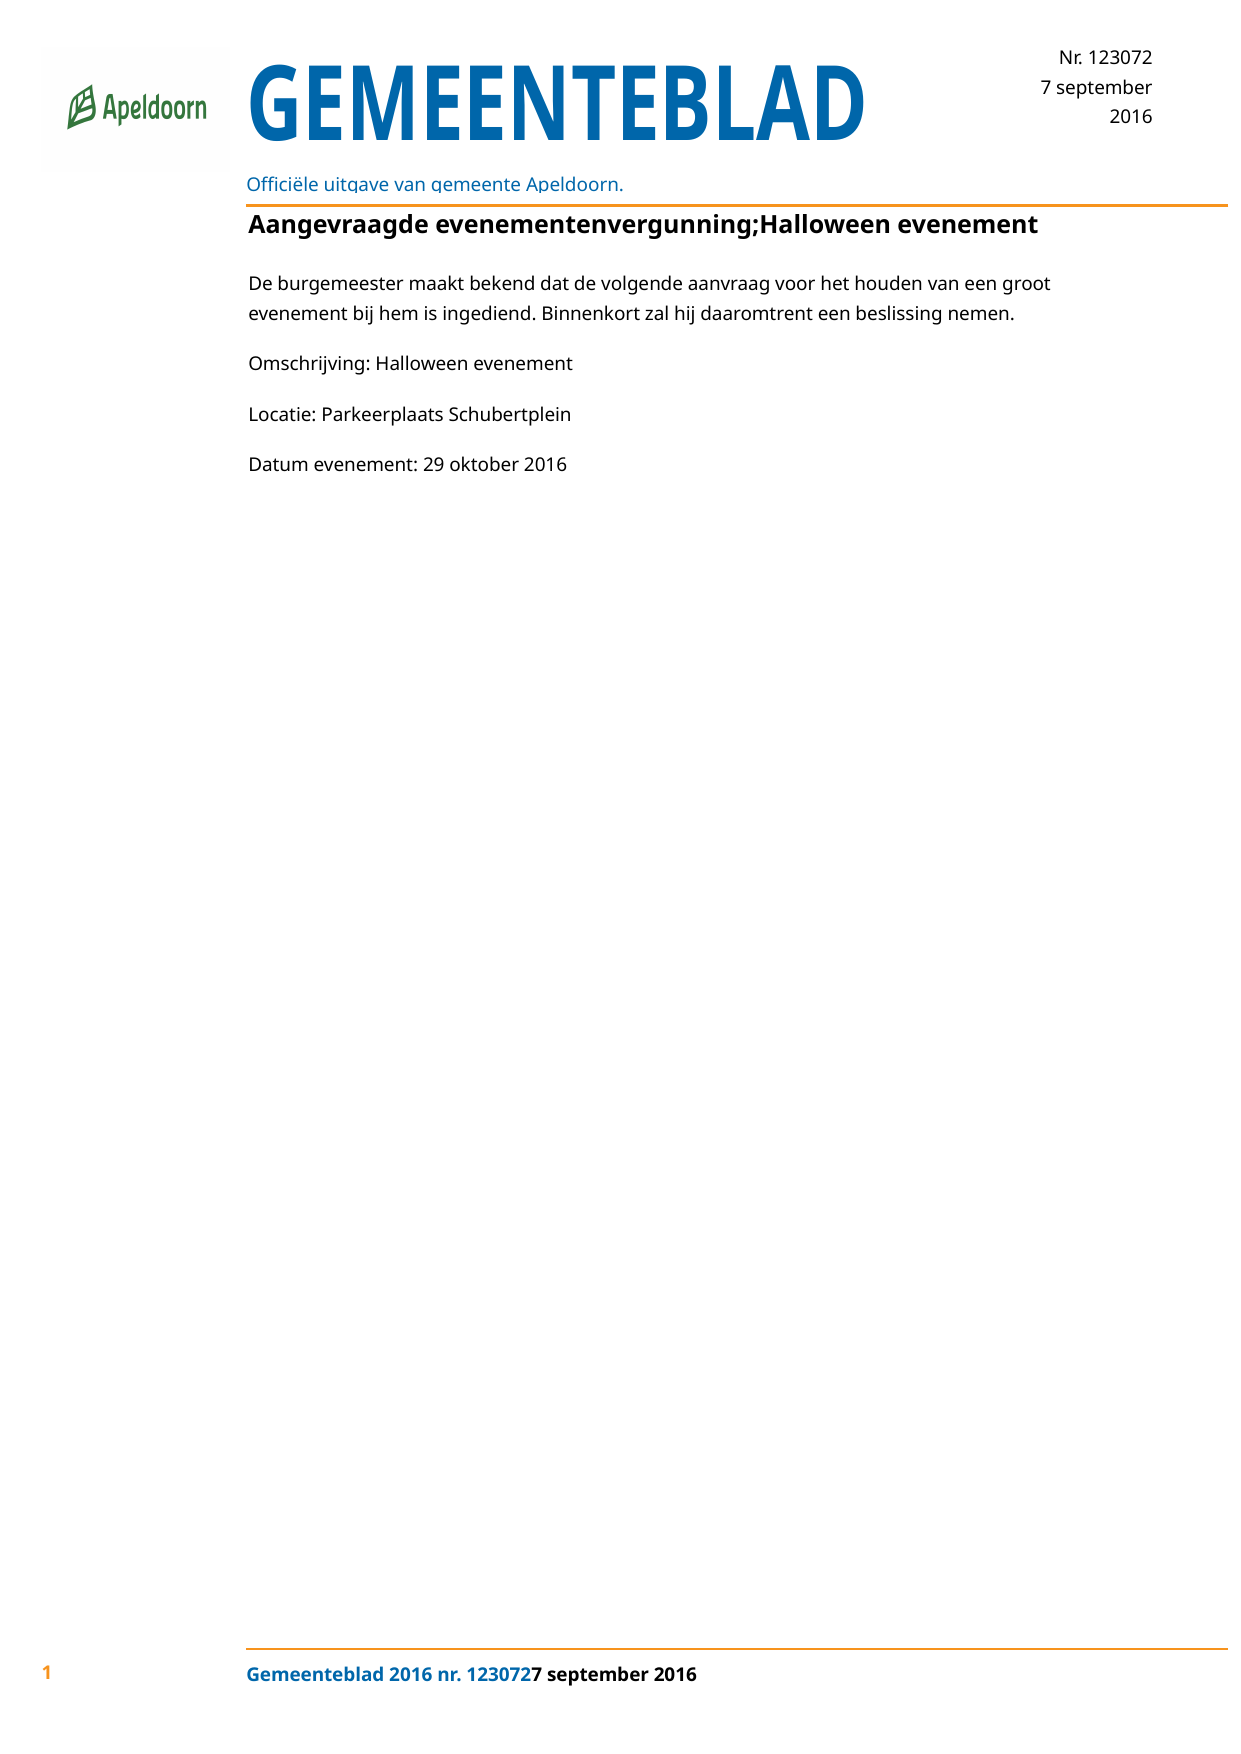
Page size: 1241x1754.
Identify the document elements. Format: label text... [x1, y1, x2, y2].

text De burgemeester maakt bekend dat de volgende aanvraag voor het houden van een groot evenement bij hem is ingediend. Binnenkort zal hij daaromtrent een beslissing nemen. [248, 270, 1152, 326]
picture [41, 47, 231, 172]
text Omschrijving: Halloween evenement [248, 350, 1152, 376]
text Datum evenement: 29 oktober 2016 [248, 451, 1152, 477]
text Aangevraagde evenementenvergunning;Halloween evenement [248, 207, 1152, 241]
text Locatie: Parkeerplaats Schubertplein [248, 401, 1152, 426]
